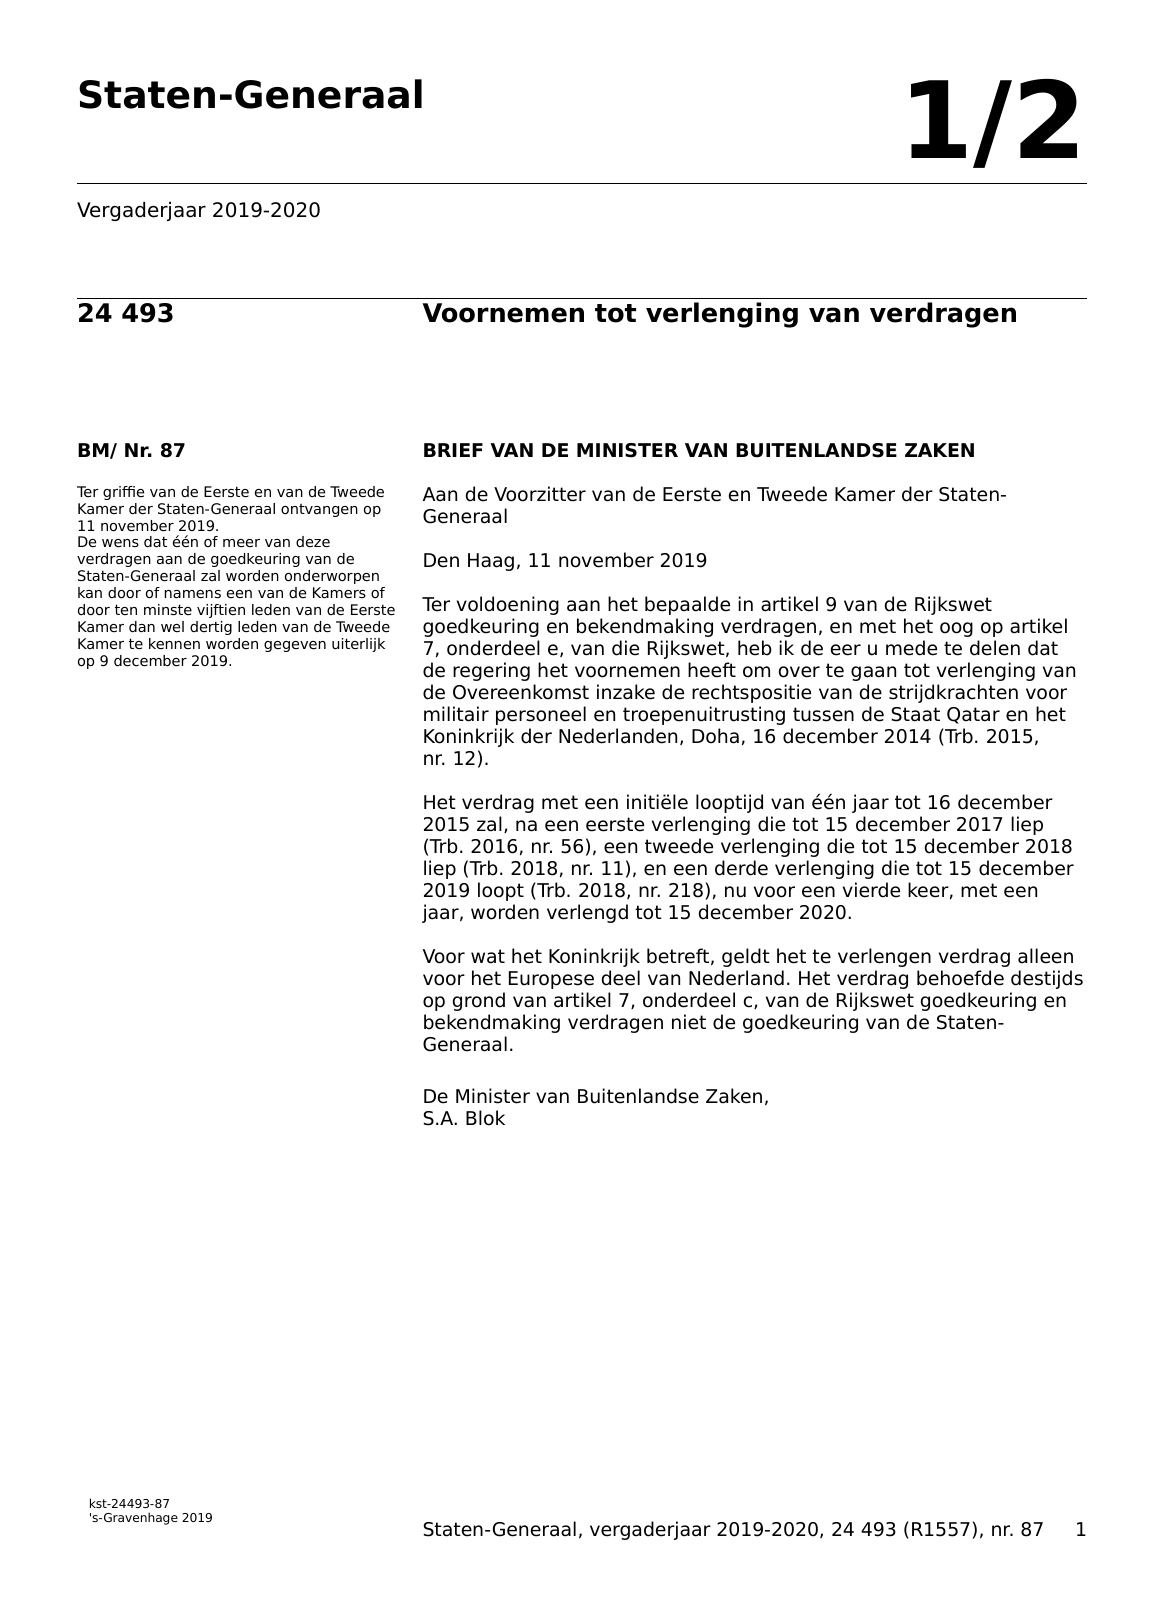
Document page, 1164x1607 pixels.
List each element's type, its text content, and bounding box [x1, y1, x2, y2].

text De wens dat één of meer van deze verdragen aan de goedkeuring van de Staten-Generaal zal worden onderworpen kan door of namens een van de Kamers of door ten minste vijftien leden van de Eerste Kamer dan wel dertig leden van de Tweede Kamer te kennen worden gegeven uiterlijk op 9 december 2019. [77, 534, 399, 669]
table_header 1/2 [886, 59, 1087, 183]
text Ter griffie van de Eerste en van de Tweede Kamer der Staten-Generaal ontvangen op 11 november 2019. [77, 484, 399, 534]
text Ter voldoening aan het bepaalde in artikel 9 van de Rijkswet goedkeuring en bekendmaking verdragen, en met het oog op artikel 7, onderdeel e, van die Rijkswet, heb ik de eer u mede te delen dat de regering het voornemen heeft om over te gaan tot verlenging van de Overeenkomst inzake de rechtspositie van de strijdkrachten voor militair personeel en troepenuitrusting tussen de Staat Qatar en het Koninkrijk der Nederlanden, Doha, 16 december 2014 (Trb. 2015, nr. 12). [422, 594, 1087, 770]
subtitle BM/ Nr. 87 BRIEF VAN DE MINISTER VAN BUITENLANDSE ZAKEN [77, 440, 1087, 462]
text Het verdrag met een initiële looptijd van één jaar tot 16 december 2015 zal, na een eerste verlenging die tot 15 december 2017 liep (Trb. 2016, nr. 56), een tweede verlenging die tot 15 december 2018 liep (Trb. 2018, nr. 11), en een derde verlenging die tot 15 december 2019 loopt (Trb. 2018, nr. 218), nu voor een vierde keer, met een jaar, worden verlengd tot 15 december 2020. [422, 792, 1087, 924]
subtitle 24 493 Voornemen tot verlenging van verdragen [77, 299, 1087, 329]
table_header Staten-Generaal [77, 59, 886, 183]
text De Minister van Buitenlandse Zaken, S.A. Blok [422, 1086, 1087, 1130]
text Voor wat het Koninkrijk betreft, geldt het te verlengen verdrag alleen voor het Europese deel van Nederland. Het verdrag behoefde destijds op grond van artikel 7, onderdeel c, van de Rijkswet goedkeuring en bekendmaking verdragen niet de goedkeuring van de Staten-Generaal. [422, 946, 1087, 1056]
table_cell Vergaderjaar 2019-2020 [77, 184, 1087, 298]
text Aan de Voorzitter van de Eerste en Tweede Kamer der Staten-Generaal [422, 484, 1087, 528]
text Den Haag, 11 november 2019 [422, 550, 1087, 572]
text kst-24493-87 [88, 1497, 323, 1511]
text 's-Gravenhage 2019 [88, 1511, 323, 1525]
